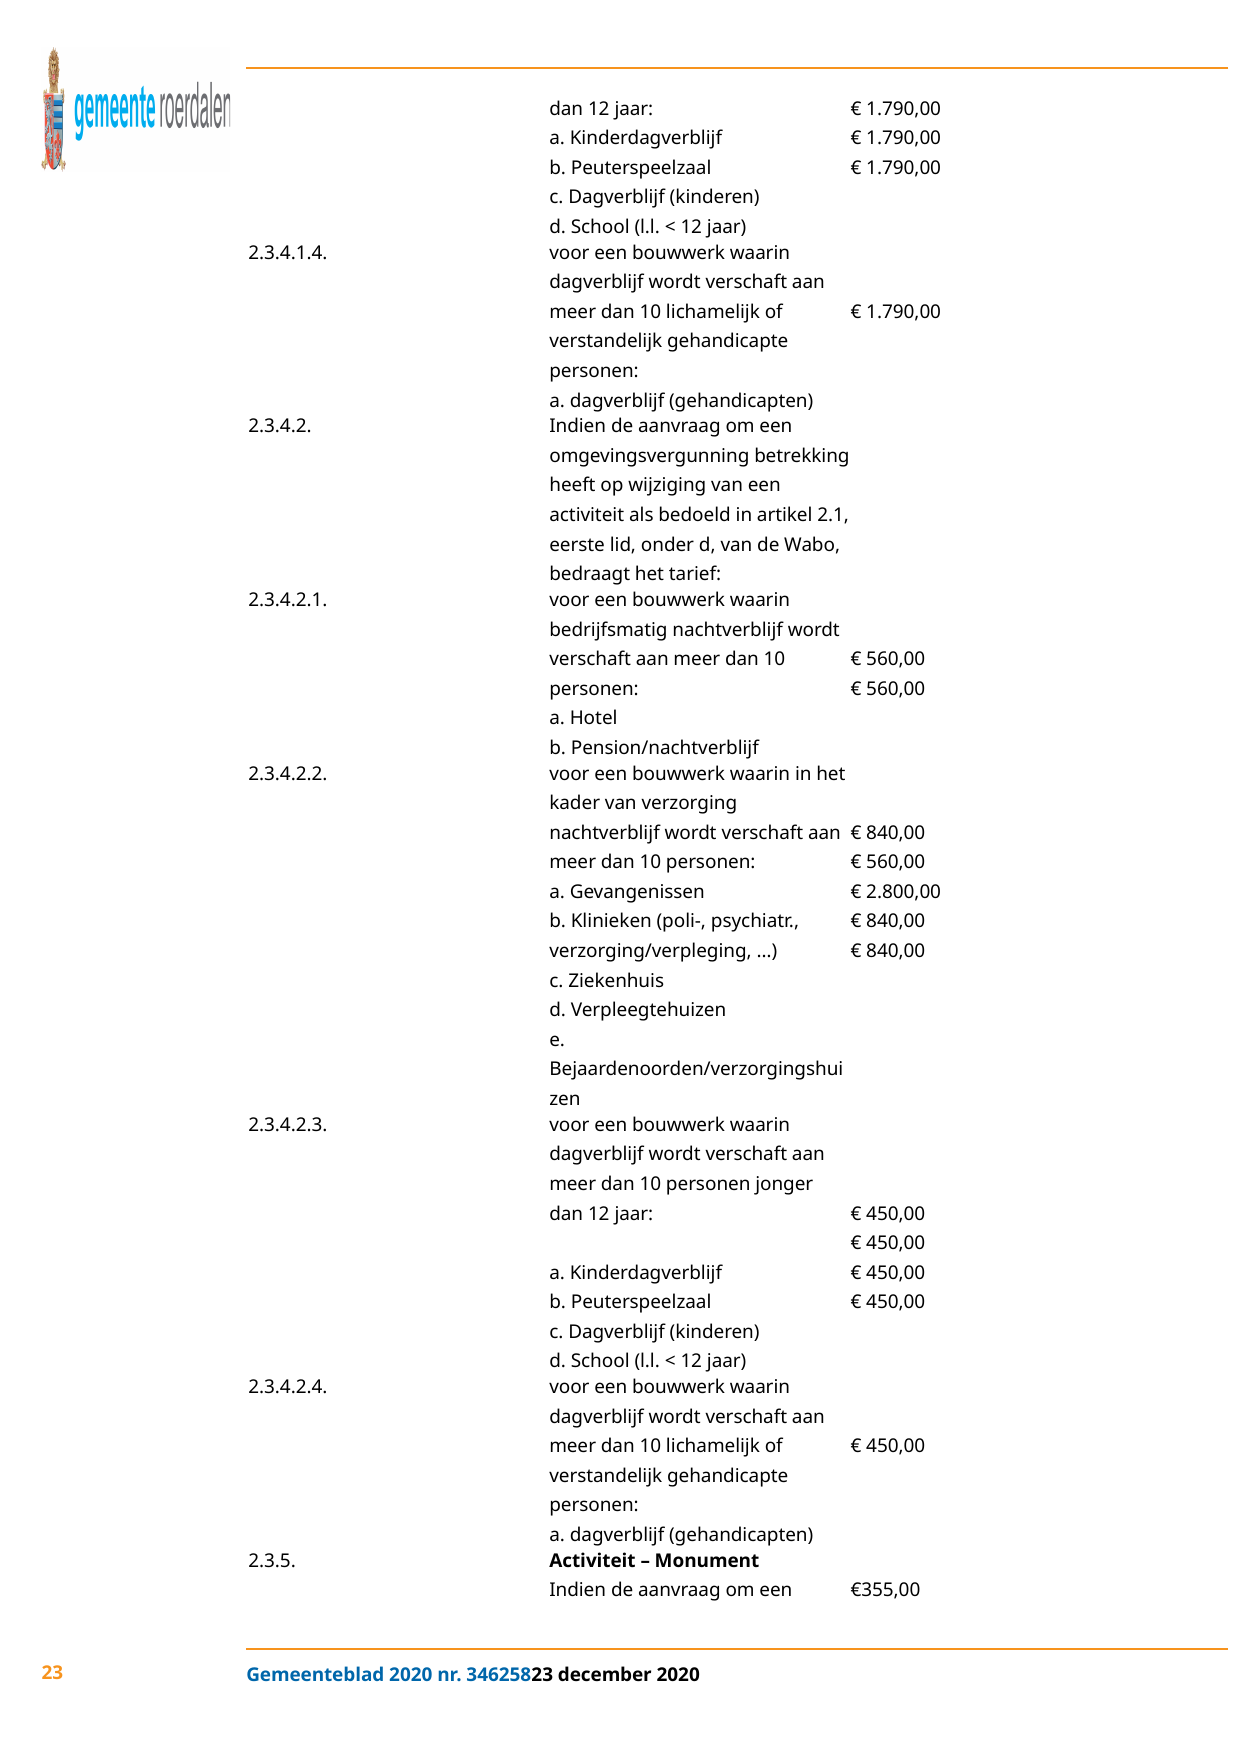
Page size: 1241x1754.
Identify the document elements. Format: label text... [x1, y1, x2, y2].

table_cell voor een bouwwerk waarin in het kader van verzorging nachtverblijf wordt verschaft aan meer dan 10 personen: a. Gevangenissen b. Klinieken (poli-, psychiatr., verzorging/verpleging, …) c. Ziekenhuis d. Verpleegtehuizen e. Bejaardenoorden/verzorgingshuizen [549, 760, 850, 1111]
table_cell 2.3.4.2. [248, 413, 549, 586]
table_cell 2.3.5. [248, 1547, 549, 1602]
table_cell 2.3.4.2.1. [248, 586, 549, 760]
table_cell € 560,00 € 560,00 [850, 586, 1152, 760]
table_cell voor een bouwwerk waarin bedrijfsmatig nachtverblijf wordt verschaft aan meer dan 10 personen: a. Hotel b. Pension/nachtverblijf [549, 586, 850, 760]
table_cell 2.3.4.2.4. [248, 1373, 549, 1547]
table_cell €355,00 [850, 1547, 1152, 1602]
table_cell 2.3.4.2.3. [248, 1111, 549, 1373]
table_cell Indien de aanvraag om een omgevingsvergunning betrekking heeft op wijziging van een activiteit als bedoeld in artikel 2.1, eerste lid, onder d, van de Wabo, bedraagt het tarief: [549, 413, 850, 586]
table_cell voor een bouwwerk waarin dagverblijf wordt verschaft aan meer dan 10 lichamelijk of verstandelijk gehandicapte personen: a. dagverblijf (gehandicapten) [549, 239, 850, 412]
table_cell € 840,00 € 560,00 € 2.800,00 € 840,00 € 840,00 [850, 760, 1152, 1111]
table_cell dan 12 jaar: a. Kinderdagverblijf b. Peuterspeelzaal c. Dagverblijf (kinderen) d. School (l.l. < 12 jaar) [549, 95, 850, 239]
table_cell 2.3.4.1.4. [248, 239, 549, 412]
table_cell € 1.790,00 € 1.790,00 € 1.790,00 [850, 95, 1152, 239]
table_cell Activiteit – Monument Indien de aanvraag om een [549, 1547, 850, 1602]
table_cell voor een bouwwerk waarin dagverblijf wordt verschaft aan meer dan 10 lichamelijk of verstandelijk gehandicapte personen: a. dagverblijf (gehandicapten) [549, 1373, 850, 1547]
table_cell [850, 413, 1152, 586]
table_cell € 1.790,00 [850, 239, 1152, 412]
table_cell voor een bouwwerk waarin dagverblijf wordt verschaft aan meer dan 10 personen jonger dan 12 jaar: a. Kinderdagverblijf b. Peuterspeelzaal c. Dagverblijf (kinderen) d. School (l.l. < 12 jaar) [549, 1111, 850, 1373]
picture [41, 47, 231, 172]
table_cell 2.3.4.2.2. [248, 760, 549, 1111]
table_cell [248, 95, 549, 239]
table_cell € 450,00 [850, 1373, 1152, 1547]
table_cell € 450,00 € 450,00 € 450,00 € 450,00 [850, 1111, 1152, 1373]
